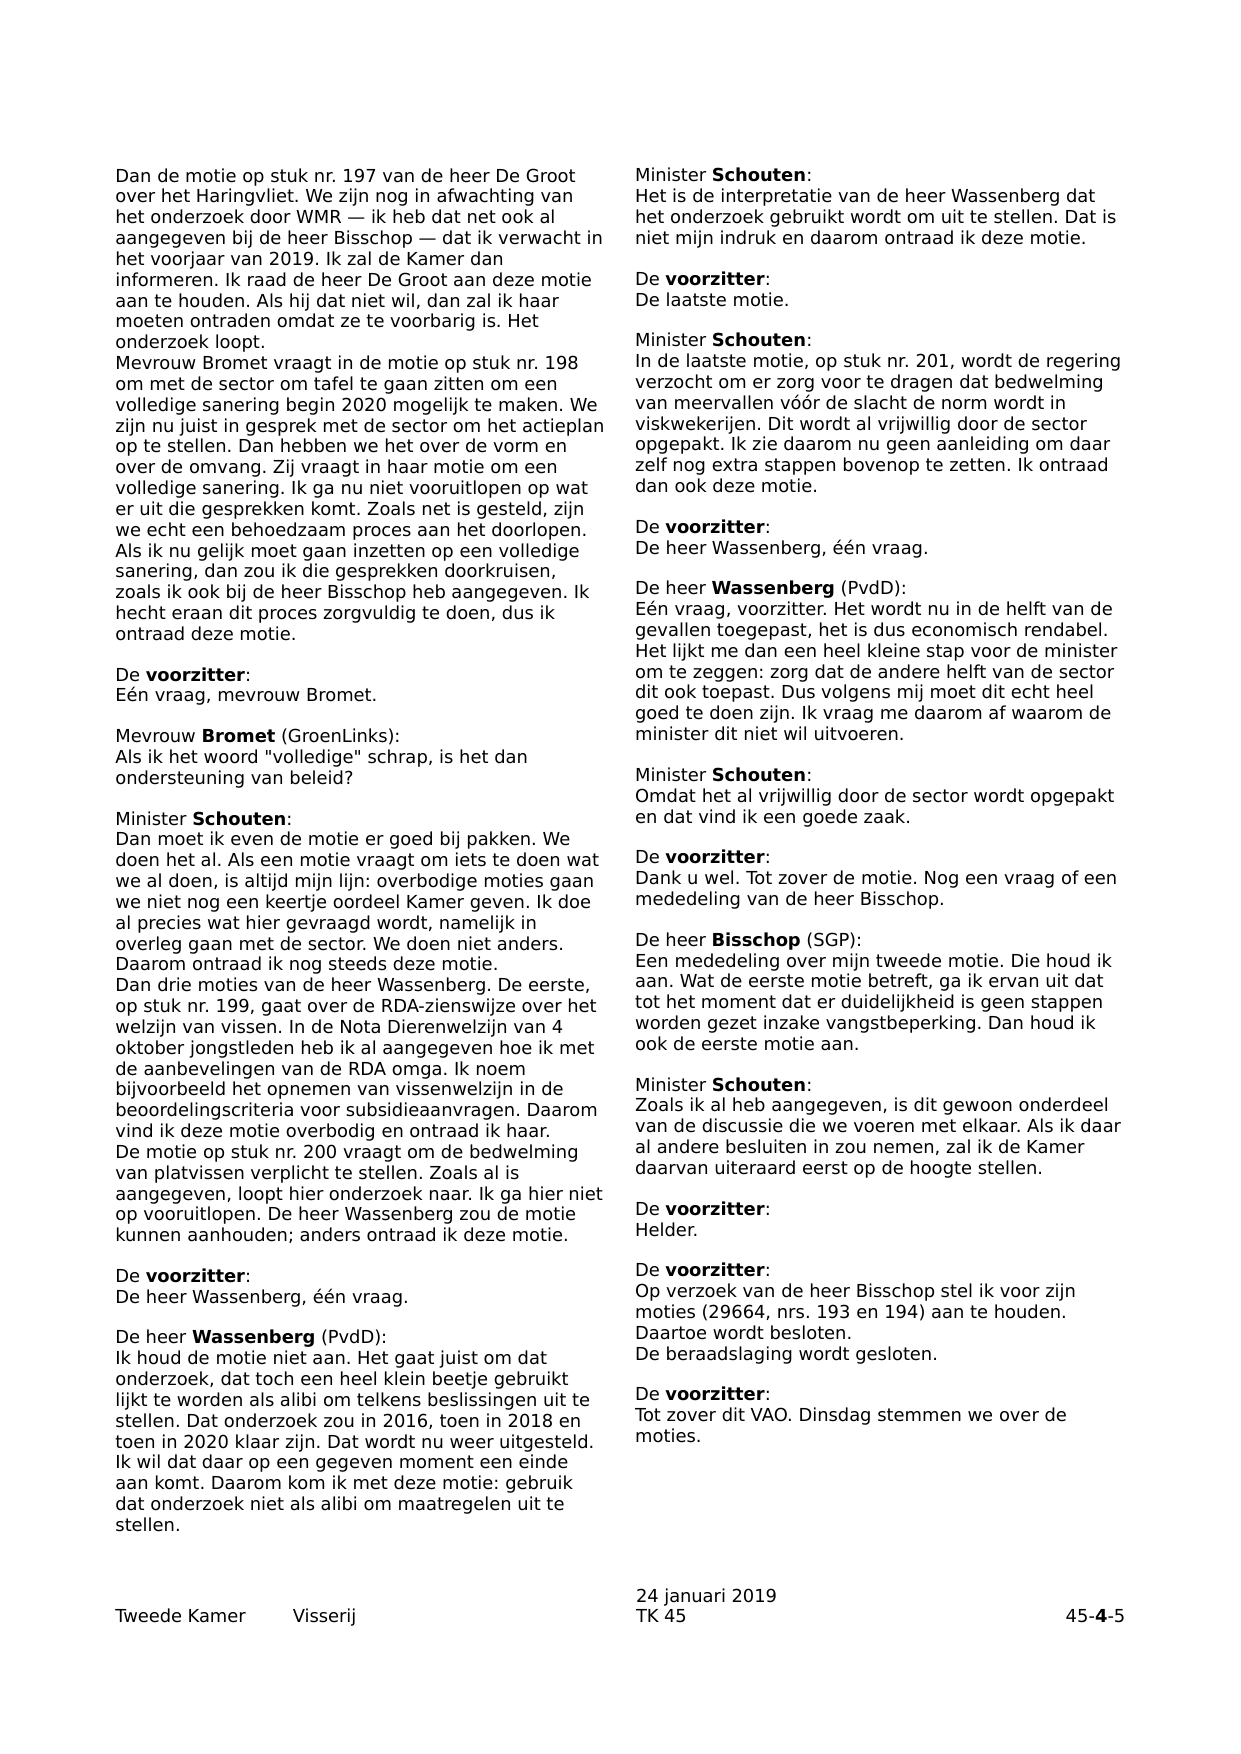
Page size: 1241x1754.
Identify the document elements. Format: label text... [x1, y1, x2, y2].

text In de laatste motie, op stuk nr. 201, wordt de regering verzocht om er zorg voor te dragen dat bedwelming van meervallen vóór de slacht de norm wordt in viskwekerijen. Dit wordt al vrijwillig door de sector opgepakt. Ik zie daarom nu geen aanleiding om daar zelf nog extra stappen bovenop te zetten. Ik ontraad dan ook deze motie. [635, 351, 1125, 497]
text De voorzitter: [635, 1198, 1125, 1219]
text Ik houd de motie niet aan. Het gaat juist om dat onderzoek, dat toch een heel klein beetje gebruikt lijkt te worden als alibi om telkens beslissingen uit te stellen. Dat onderzoek zou in 2016, toen in 2018 en toen in 2020 klaar zijn. Dat wordt nu weer uitgesteld. Ik wil dat daar op een gegeven moment een einde aan komt. Daarom kom ik met deze motie: gebruik dat onderzoek niet als alibi om maatregelen uit te stellen. [115, 1348, 605, 1536]
text De voorzitter: [635, 268, 1125, 289]
text Op verzoek van de heer Bisschop stel ik voor zijn moties (29664, nrs. 193 en 194) aan te houden. [635, 1281, 1125, 1322]
text De voorzitter: [115, 664, 605, 685]
text Minister Schouten: [115, 808, 605, 829]
text Dank u wel. Tot zover de motie. Nog een vraag of een mededeling van de heer Bisschop. [635, 868, 1125, 909]
text Eén vraag, voorzitter. Het wordt nu in de helft van de gevallen toegepast, het is dus economisch rendabel. Het lijkt me dan een heel kleine stap voor de minister om te zeggen: zorg dat de andere helft van de sector dit ook toepast. Dus volgens mij moet dit echt heel goed te doen zijn. Ik vraag me daarom af waarom de minister dit niet wil uitvoeren. [635, 599, 1125, 745]
text De heer Wassenberg (PvdD): [115, 1327, 605, 1348]
text De laatste motie. [635, 289, 1125, 310]
text Omdat het al vrijwillig door de sector wordt opgepakt en dat vind ik een goede zaak. [635, 786, 1125, 827]
text Minister Schouten: [635, 765, 1125, 786]
text De heer Wassenberg, één vraag. [115, 1287, 605, 1307]
text De voorzitter: [635, 1260, 1125, 1281]
text Het is de interpretatie van de heer Wassenberg dat het onderzoek gebruikt wordt om uit te stellen. Dat is niet mijn indruk en daarom ontraad ik deze motie. [635, 186, 1125, 248]
text Dan moet ik even de motie er goed bij pakken. We doen het al. Als een motie vraagt om iets te doen wat we al doen, is altijd mijn lijn: overbodige moties gaan we niet nog een keertje oordeel Kamer geven. Ik doe al precies wat hier gevraagd wordt, namelijk in overleg gaan met de sector. We doen niet anders. Daarom ontraad ik nog steeds deze motie. [115, 829, 605, 975]
text Als ik het woord "volledige" schrap, is het dan ondersteuning van beleid? [115, 747, 605, 788]
text De voorzitter: [635, 847, 1125, 868]
text Helder. [635, 1219, 1125, 1240]
text De beraadslaging wordt gesloten. [635, 1343, 1125, 1364]
text De voorzitter: [635, 517, 1125, 537]
text Minister Schouten: [635, 1074, 1125, 1095]
text Mevrouw Bromet vraagt in de motie op stuk nr. 198 om met de sector om tafel te gaan zitten om een volledige sanering begin 2020 mogelijk te maken. We zijn nu juist in gesprek met de sector om het actieplan op te stellen. Dan hebben we het over de vorm en over de omvang. Zij vraagt in haar motie om een volledige sanering. Ik ga nu niet vooruitlopen op wat er uit die gesprekken komt. Zoals net is gesteld, zijn we echt een behoedzaam proces aan het doorlopen. Als ik nu gelijk moet gaan inzetten op een volledige sanering, dan zou ik die gesprekken doorkruisen, zoals ik ook bij de heer Bisschop heb aangegeven. Ik hecht eraan dit proces zorgvuldig te doen, dus ik ontraad deze motie. [115, 353, 605, 644]
text De heer Wassenberg (PvdD): [635, 578, 1125, 599]
text De heer Wassenberg, één vraag. [635, 537, 1125, 558]
text De voorzitter: [115, 1266, 605, 1287]
text Minister Schouten: [635, 330, 1125, 351]
text Dan drie moties van de heer Wassenberg. De eerste, op stuk nr. 199, gaat over de RDA-zienswijze over het welzijn van vissen. In de Nota Dierenwelzijn van 4 oktober jongstleden heb ik al aangegeven hoe ik met de aanbevelingen van de RDA omga. Ik noem bijvoorbeeld het opnemen van vissenwelzijn in de beoordelingscriteria voor subsidieaanvragen. Daarom vind ik deze motie overbodig en ontraad ik haar. [115, 975, 605, 1142]
text Daartoe wordt besloten. [635, 1322, 1125, 1343]
text Eén vraag, mevrouw Bromet. [115, 685, 605, 706]
text Mevrouw Bromet (GroenLinks): [115, 726, 605, 747]
text De voorzitter: [635, 1384, 1125, 1405]
text Minister Schouten: [635, 165, 1125, 186]
text Dan de motie op stuk nr. 197 van de heer De Groot over het Haringvliet. We zijn nog in afwachting van het onderzoek door WMR — ik heb dat net ook al aangegeven bij de heer Bisschop — dat ik verwacht in het voorjaar van 2019. Ik zal de Kamer dan informeren. Ik raad de heer De Groot aan deze motie aan te houden. Als hij dat niet wil, dan zal ik haar moeten ontraden omdat ze te voorbarig is. Het onderzoek loopt. [115, 165, 605, 353]
text De motie op stuk nr. 200 vraagt om de bedwelming van platvissen verplicht te stellen. Zoals al is aangegeven, loopt hier onderzoek naar. Ik ga hier niet op vooruitlopen. De heer Wassenberg zou de motie kunnen aanhouden; anders ontraad ik deze motie. [115, 1142, 605, 1246]
text De heer Bisschop (SGP): [635, 929, 1125, 950]
text Zoals ik al heb aangegeven, is dit gewoon onderdeel van de discussie die we voeren met elkaar. Als ik daar al andere besluiten in zou nemen, zal ik de Kamer daarvan uiteraard eerst op de hoogte stellen. [635, 1095, 1125, 1178]
text Tot zover dit VAO. Dinsdag stemmen we over de moties. [635, 1405, 1125, 1447]
text Een mededeling over mijn tweede motie. Die houd ik aan. Wat de eerste motie betreft, ga ik ervan uit dat tot het moment dat er duidelijkheid is geen stappen worden gezet inzake vangstbeperking. Dan houd ik ook de eerste motie aan. [635, 950, 1125, 1054]
